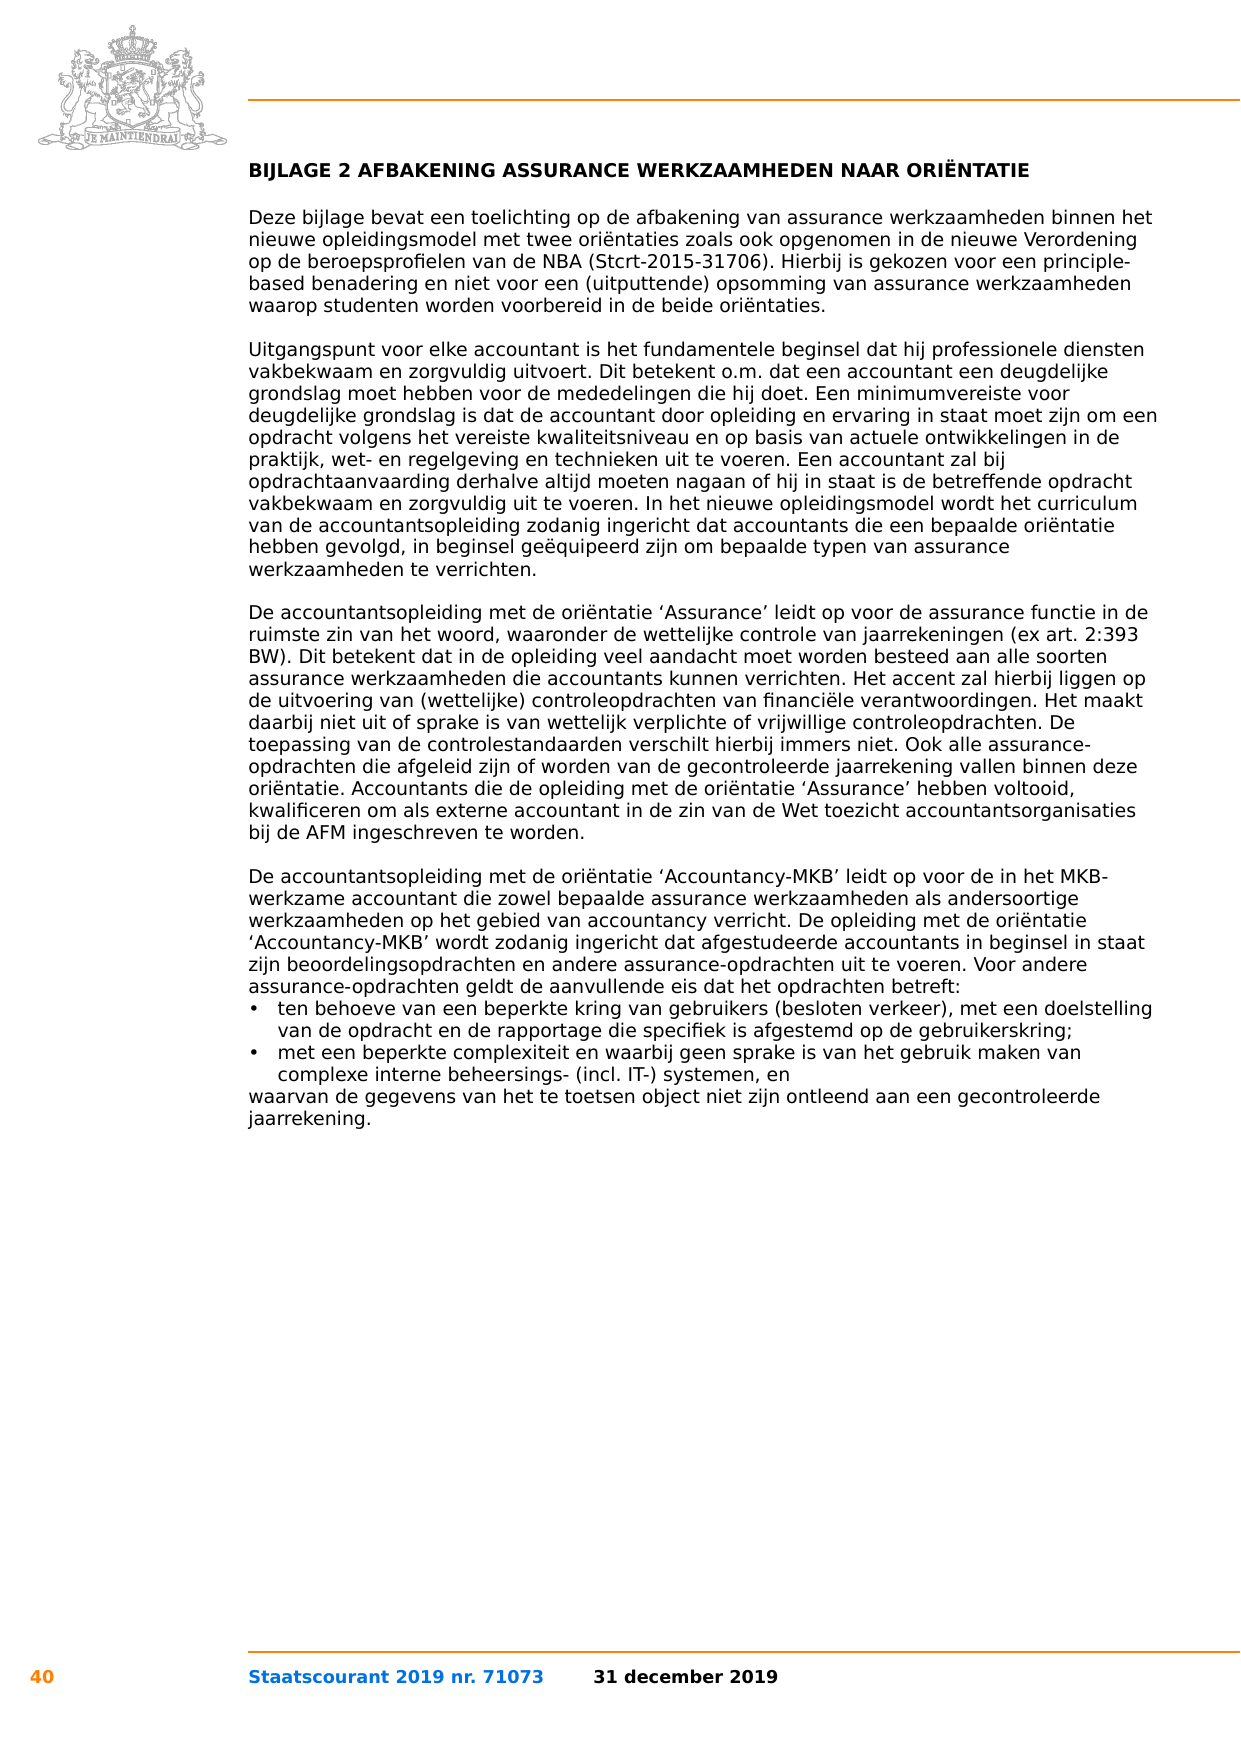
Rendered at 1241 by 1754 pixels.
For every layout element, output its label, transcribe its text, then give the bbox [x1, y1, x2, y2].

subtitle BIJLAGE 2 AFBAKENING ASSURANCE WERKZAAMHEDEN NAAR ORIËNTATIE [248, 160, 1163, 182]
text • ten behoeve van een beperkte kring van gebruikers (besloten verkeer), met een doelstelling van de opdracht en de rapportage die specifiek is afgestemd op de gebruikerskring; [248, 998, 1163, 1042]
text Uitgangspunt voor elke accountant is het fundamentele beginsel dat hij professionele diensten vakbekwaam en zorgvuldig uitvoert. Dit betekent o.m. dat een accountant een deugdelijke grondslag moet hebben voor de mededelingen die hij doet. Een minimumvereiste voor deugdelijke grondslag is dat de accountant door opleiding en ervaring in staat moet zijn om een opdracht volgens het vereiste kwaliteitsniveau en op basis van actuele ontwikkelingen in de praktijk, wet- en regelgeving en technieken uit te voeren. Een accountant zal bij opdrachtaanvaarding derhalve altijd moeten nagaan of hij in staat is de betreffende opdracht vakbekwaam en zorgvuldig uit te voeren. In het nieuwe opleidingsmodel wordt het curriculum van de accountantsopleiding zodanig ingericht dat accountants die een bepaalde oriëntatie hebben gevolgd, in beginsel geëquipeerd zijn om bepaalde typen van assurance werkzaamheden te verrichten. [248, 339, 1163, 580]
text Deze bijlage bevat een toelichting op de afbakening van assurance werkzaamheden binnen het nieuwe opleidingsmodel met twee oriëntaties zoals ook opgenomen in de nieuwe Verordening op de beroepsprofielen van de NBA (Stcrt-2015-31706). Hierbij is gekozen voor een principle-based benadering en niet voor een (uitputtende) opsomming van assurance werkzaamheden waarop studenten worden voorbereid in de beide oriëntaties. [248, 207, 1163, 317]
text De accountantsopleiding met de oriëntatie ‘Accountancy-MKB’ leidt op voor de in het MKB-werkzame accountant die zowel bepaalde assurance werkzaamheden als andersoortige werkzaamheden op het gebied van accountancy verricht. De opleiding met de oriëntatie ‘Accountancy-MKB’ wordt zodanig ingericht dat afgestudeerde accountants in beginsel in staat zijn beoordelingsopdrachten en andere assurance-opdrachten uit te voeren. Voor andere assurance-opdrachten geldt de aanvullende eis dat het opdrachten betreft: [248, 866, 1163, 998]
text De accountantsopleiding met de oriëntatie ‘Assurance’ leidt op voor de assurance functie in de ruimste zin van het woord, waaronder de wettelijke controle van jaarrekeningen (ex art. 2:393 BW). Dit betekent dat in de opleiding veel aandacht moet worden besteed aan alle soorten assurance werkzaamheden die accountants kunnen verrichten. Het accent zal hierbij liggen op de uitvoering van (wettelijke) controleopdrachten van financiële verantwoordingen. Het maakt daarbij niet uit of sprake is van wettelijk verplichte of vrijwillige controleopdrachten. De toepassing van de controlestandaarden verschilt hierbij immers niet. Ook alle assurance-opdrachten die afgeleid zijn of worden van de gecontroleerde jaarrekening vallen binnen deze oriëntatie. Accountants die de opleiding met de oriëntatie ‘Assurance’ hebben voltooid, kwalificeren om als externe accountant in de zin van de Wet toezicht accountantsorganisaties bij de AFM ingeschreven te worden. [248, 602, 1163, 844]
text waarvan de gegevens van het te toetsen object niet zijn ontleend aan een gecontroleerde jaarrekening. [248, 1086, 1163, 1130]
picture [38, 25, 227, 150]
text • met een beperkte complexiteit en waarbij geen sprake is van het gebruik maken van complexe interne beheersings- (incl. IT-) systemen, en [248, 1042, 1163, 1086]
